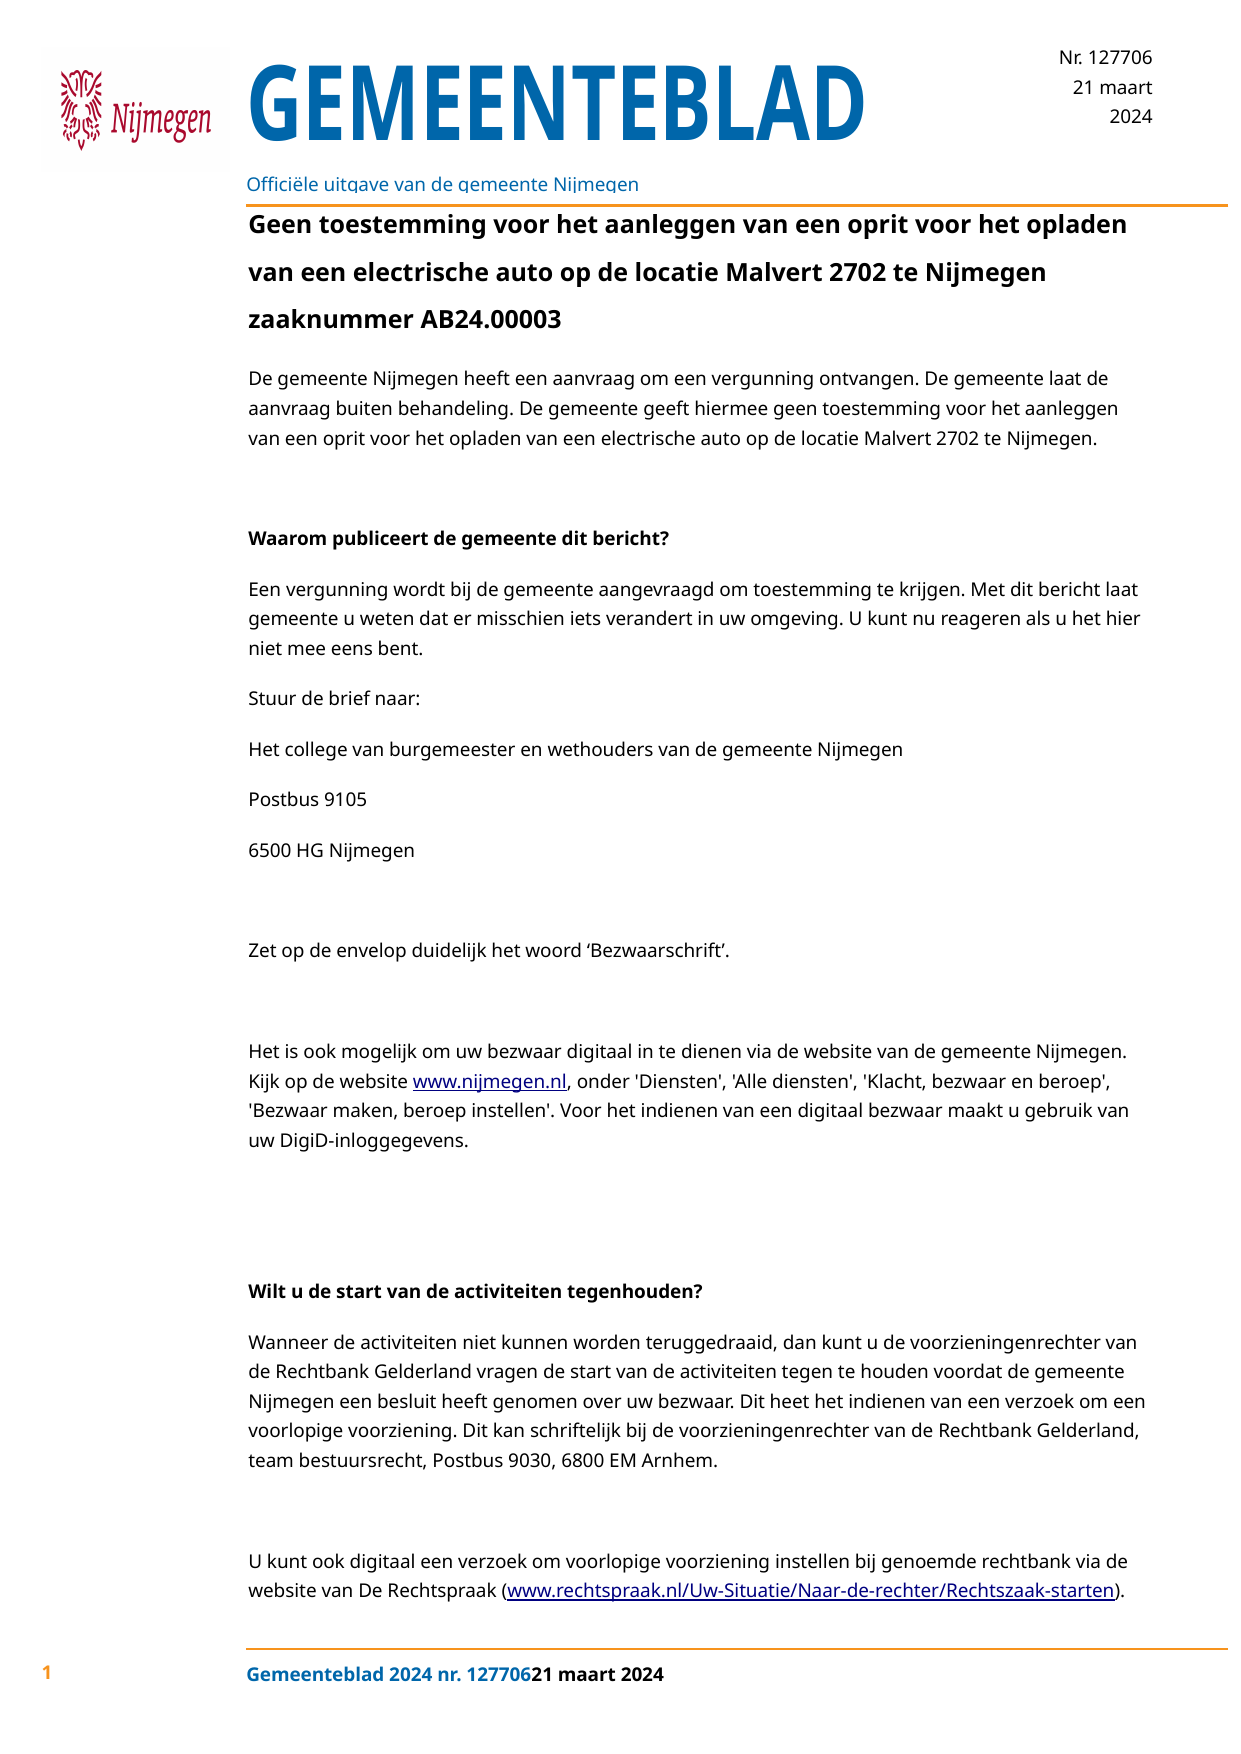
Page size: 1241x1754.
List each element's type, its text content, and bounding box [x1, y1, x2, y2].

text 6500 HG Nijmegen [248, 837, 1152, 862]
picture [41, 47, 231, 172]
text Wanneer de activiteiten niet kunnen worden teruggedraaid, dan kunt u de voorzieningenrechter van de Rechtbank Gelderland vragen de start van de activiteiten tegen te houden voordat de gemeente Nijmegen een besluit heeft genomen over uw bezwaar. Dit heet het indienen van een verzoek om een voorlopige voorziening. Dit kan schriftelijk bij de voorzieningenrechter van de Rechtbank Gelderland, team bestuursrecht, Postbus 9030, 6800 EM Arnhem. [248, 1329, 1152, 1473]
text Het college van burgemeester en wethouders van de gemeente Nijmegen [248, 736, 1152, 762]
text Wilt u de start van de activiteiten tegenhouden? [248, 1278, 1152, 1304]
text Zet op de envelop duidelijk het woord ‘Bezwaarschrift’. [248, 938, 1152, 963]
text Het is ook mogelijk om uw bezwaar digitaal in te dienen via de website van de gemeente Nijmegen. Kijk op de website www.nijmegen.nl, onder 'Diensten', 'Alle diensten', 'Klacht, bezwaar en beroep', 'Bezwaar maken, beroep instellen'. Voor het indienen van een digitaal bezwaar maakt u gebruik van uw DigiD-inloggegevens. [248, 1038, 1152, 1153]
text Geen toestemming voor het aanleggen van een oprit voor het opladen van een electrische auto op de locatie Malvert 2702 te Nijmegen zaaknummer AB24.00003 [248, 207, 1152, 336]
text Een vergunning wordt bij de gemeente aangevraagd om toestemming te krijgen. Met dit bericht laat gemeente u weten dat er misschien iets verandert in uw omgeving. U kunt nu reageren als u het hier niet mee eens bent. [248, 576, 1152, 661]
text Stuur de brief naar: [248, 686, 1152, 711]
text Waarom publiceert de gemeente dit bericht? [248, 526, 1152, 551]
text De gemeente Nijmegen heeft een aanvraag om een vergunning ontvangen. De gemeente laat de aanvraag buiten behandeling. De gemeente geeft hiermee geen toestemming voor het aanleggen van een oprit voor het opladen van een electrische auto op de locatie Malvert 2702 te Nijmegen. [248, 366, 1152, 450]
text U kunt ook digitaal een verzoek om voorlopige voorziening instellen bij genoemde rechtbank via de website van De Rechtspraak (www.rechtspraak.nl/Uw-Situatie/Naar-de-rechter/Rechtszaak-starten). [248, 1548, 1152, 1603]
text Postbus 9105 [248, 786, 1152, 812]
